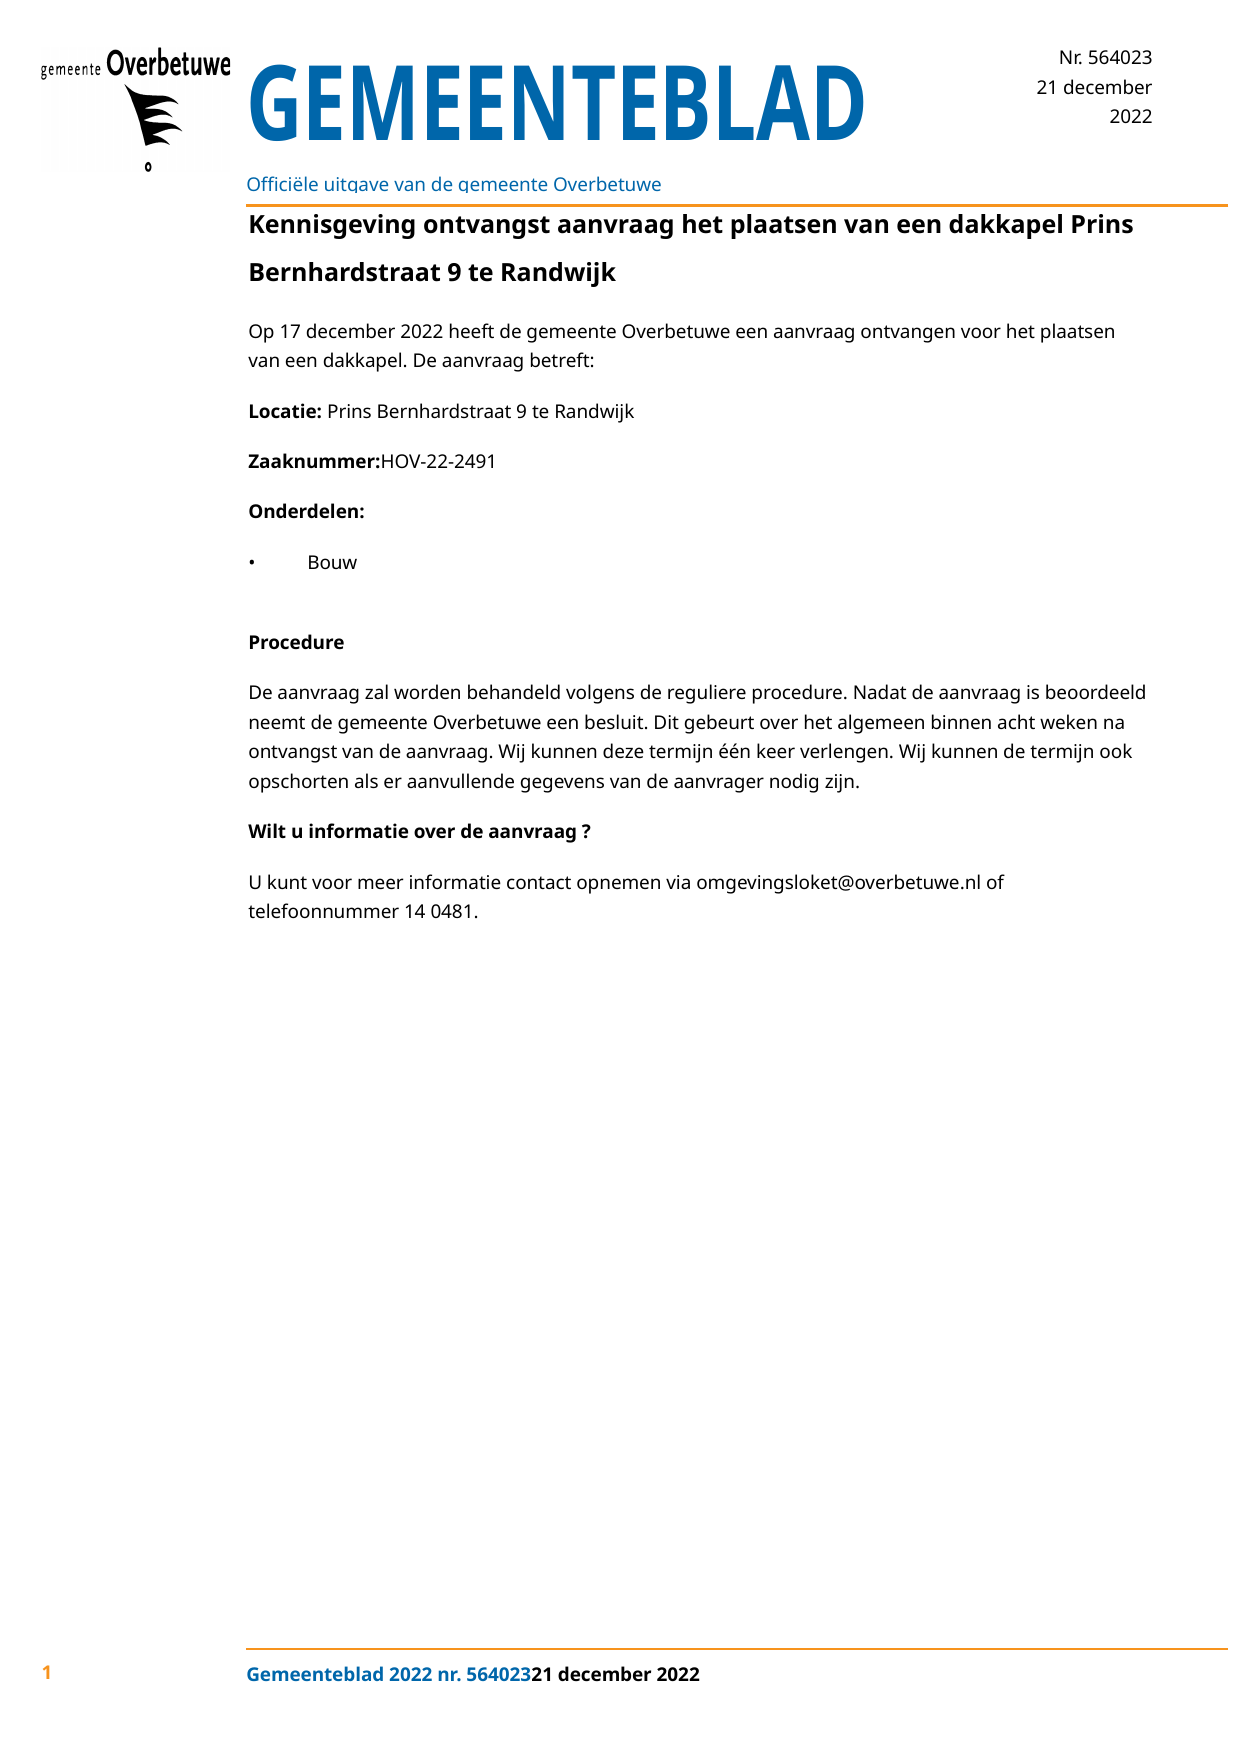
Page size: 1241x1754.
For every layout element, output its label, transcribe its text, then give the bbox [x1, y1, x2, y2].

text Wilt u informatie over de aanvraag ? [248, 819, 1152, 844]
picture [41, 47, 231, 172]
text Zaaknummer:HOV-22-2491 [248, 448, 1152, 474]
text Kennisgeving ontvangst aanvraag het plaatsen van een dakkapel Prins Bernhardstraat 9 te Randwijk [248, 207, 1152, 288]
text Procedure [248, 629, 1152, 655]
text U kunt voor meer informatie contact opnemen via omgevingsloket@overbetuwe.nl of telefoonnummer 14 0481. [248, 869, 1152, 924]
text Op 17 december 2022 heeft de gemeente Overbetuwe een aanvraag ontvangen voor het plaatsen van een dakkapel. De aanvraag betreft: [248, 318, 1152, 373]
text Locatie: Prins Bernhardstraat 9 te Randwijk [248, 398, 1152, 424]
list Bouw [248, 549, 1152, 575]
text De aanvraag zal worden behandeld volgens de reguliere procedure. Nadat de aanvraag is beoordeeld neemt de gemeente Overbetuwe een besluit. Dit gebeurt over het algemeen binnen acht weken na ontvangst van de aanvraag. Wij kunnen deze termijn één keer verlengen. Wij kunnen de termijn ook opschorten als er aanvullende gegevens van de aanvrager nodig zijn. [248, 679, 1152, 794]
text Onderdelen: [248, 499, 1152, 524]
